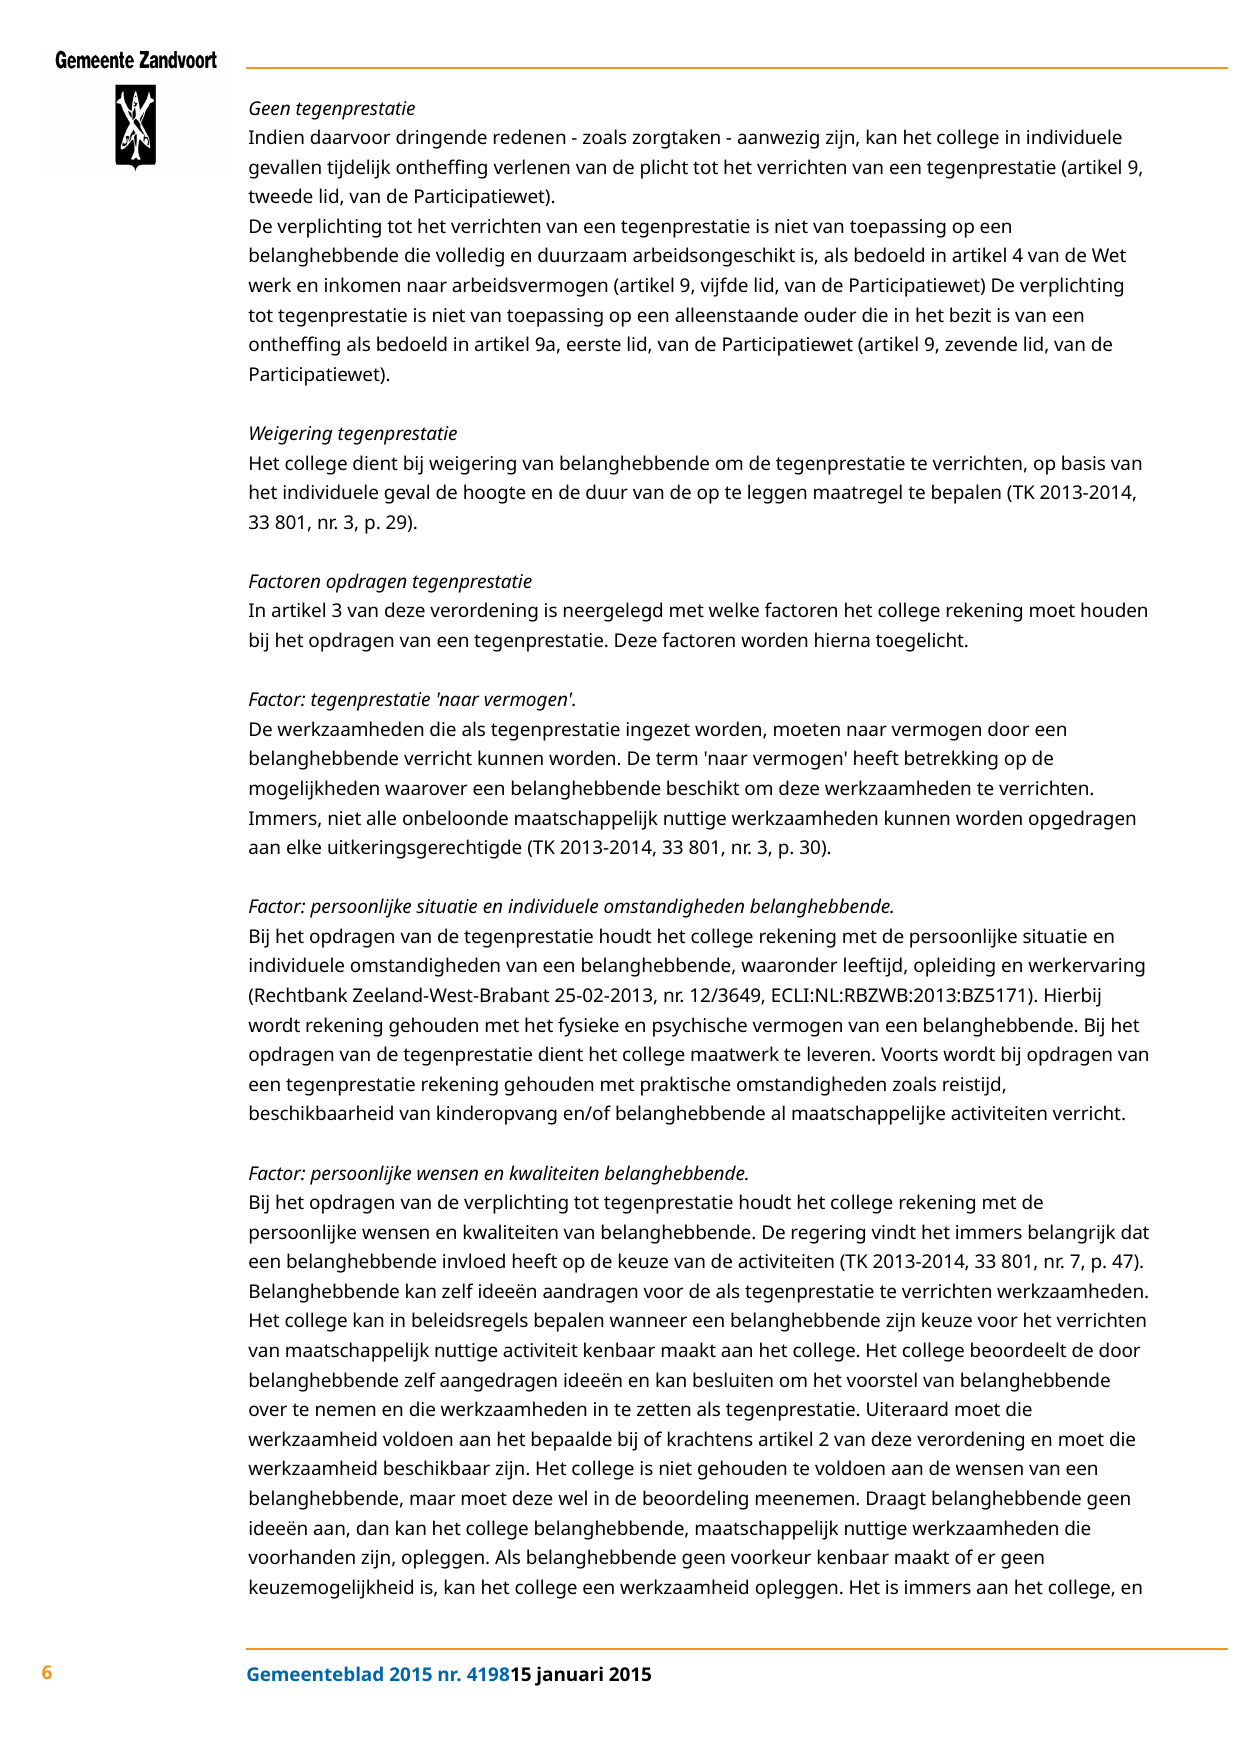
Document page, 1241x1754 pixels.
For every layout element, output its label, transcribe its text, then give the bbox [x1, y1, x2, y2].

text Factoren opdragen tegenprestatie [248, 568, 1152, 594]
text Het college dient bij weigering van belanghebbende om de tegenprestatie te verrichten, op basis van het individuele geval de hoogte en de duur van de op te leggen maatregel te bepalen (TK 2013-2014, 33 801, nr. 3, p. 29). [248, 450, 1152, 535]
text Factor: persoonlijke situatie en individuele omstandigheden belanghebbende. [248, 893, 1152, 919]
text Bij het opdragen van de verplichting tot tegenprestatie houdt het college rekening met de persoonlijke wensen en kwaliteiten van belanghebbende. De regering vindt het immers belangrijk dat een belanghebbende invloed heeft op de keuze van de activiteiten (TK 2013-2014, 33 801, nr. 7, p. 47). Belanghebbende kan zelf ideeën aandragen voor de als tegenprestatie te verrichten werkzaamheden. Het college kan in beleidsregels bepalen wanneer een belanghebbende zijn keuze voor het verrichten van maatschappelijk nuttige activiteit kenbaar maakt aan het college. Het college beoordeelt de door belanghebbende zelf aangedragen ideeën en kan besluiten om het voorstel van belanghebbende over te nemen en die werkzaamheden in te zetten als tegenprestatie. Uiteraard moet die werkzaamheid voldoen aan het bepaalde bij of krachtens artikel 2 van deze verordening en moet die werkzaamheid beschikbaar zijn. Het college is niet gehouden te voldoen aan de wensen van een belanghebbende, maar moet deze wel in de beoordeling meenemen. Draagt belanghebbende geen ideeën aan, dan kan het college belanghebbende, maatschappelijk nuttige werkzaamheden die voorhanden zijn, opleggen. Als belanghebbende geen voorkeur kenbaar maakt of er geen keuzemogelijkheid is, kan het college een werkzaamheid opleggen. Het is immers aan het college, en [248, 1189, 1152, 1600]
text Bij het opdragen van de tegenprestatie houdt het college rekening met de persoonlijke situatie en individuele omstandigheden van een belanghebbende, waaronder leeftijd, opleiding en werkervaring (Rechtbank Zeeland-West-Brabant 25-02-2013, nr. 12/3649, ECLI:NL:RBZWB:2013:BZ5171). Hierbij wordt rekening gehouden met het fysieke en psychische vermogen van een belanghebbende. Bij het opdragen van de tegenprestatie dient het college maatwerk te leveren. Voorts wordt bij opdragen van een tegenprestatie rekening gehouden met praktische omstandigheden zoals reistijd, beschikbaarheid van kinderopvang en/of belanghebbende al maatschappelijke activiteiten verricht. [248, 923, 1152, 1126]
text Weigering tegenprestatie [248, 420, 1152, 446]
text Factor: persoonlijke wensen en kwaliteiten belanghebbende. [248, 1160, 1152, 1186]
text In artikel 3 van deze verordening is neergelegd met welke factoren het college rekening moet houden bij het opdragen van een tegenprestatie. Deze factoren worden hierna toegelicht. [248, 598, 1152, 653]
text Indien daarvoor dringende redenen - zoals zorgtaken - aanwezig zijn, kan het college in individuele gevallen tijdelijk ontheffing verlenen van de plicht tot het verrichten van een tegenprestatie (artikel 9, tweede lid, van de Participatiewet). [248, 124, 1152, 209]
text Geen tegenprestatie [248, 95, 1152, 121]
text De werkzaamheden die als tegenprestatie ingezet worden, moeten naar vermogen door een belanghebbende verricht kunnen worden. De term 'naar vermogen' heeft betrekking op de mogelijkheden waarover een belanghebbende beschikt om deze werkzaamheden te verrichten. Immers, niet alle onbeloonde maatschappelijk nuttige werkzaamheden kunnen worden opgedragen aan elke uitkeringsgerechtigde (TK 2013-2014, 33 801, nr. 3, p. 30). [248, 716, 1152, 860]
text De verplichting tot het verrichten van een tegenprestatie is niet van toepassing op een belanghebbende die volledig en duurzaam arbeidsongeschikt is, als bedoeld in artikel 4 van de Wet werk en inkomen naar arbeidsvermogen (artikel 9, vijfde lid, van de Participatiewet) De verplichting tot tegenprestatie is niet van toepassing op een alleenstaande ouder die in het bezit is van een ontheffing als bedoeld in artikel 9a, eerste lid, van de Participatiewet (artikel 9, zevende lid, van de Participatiewet). [248, 213, 1152, 387]
text Factor: tegenprestatie 'naar vermogen'. [248, 686, 1152, 712]
picture [41, 47, 231, 172]
